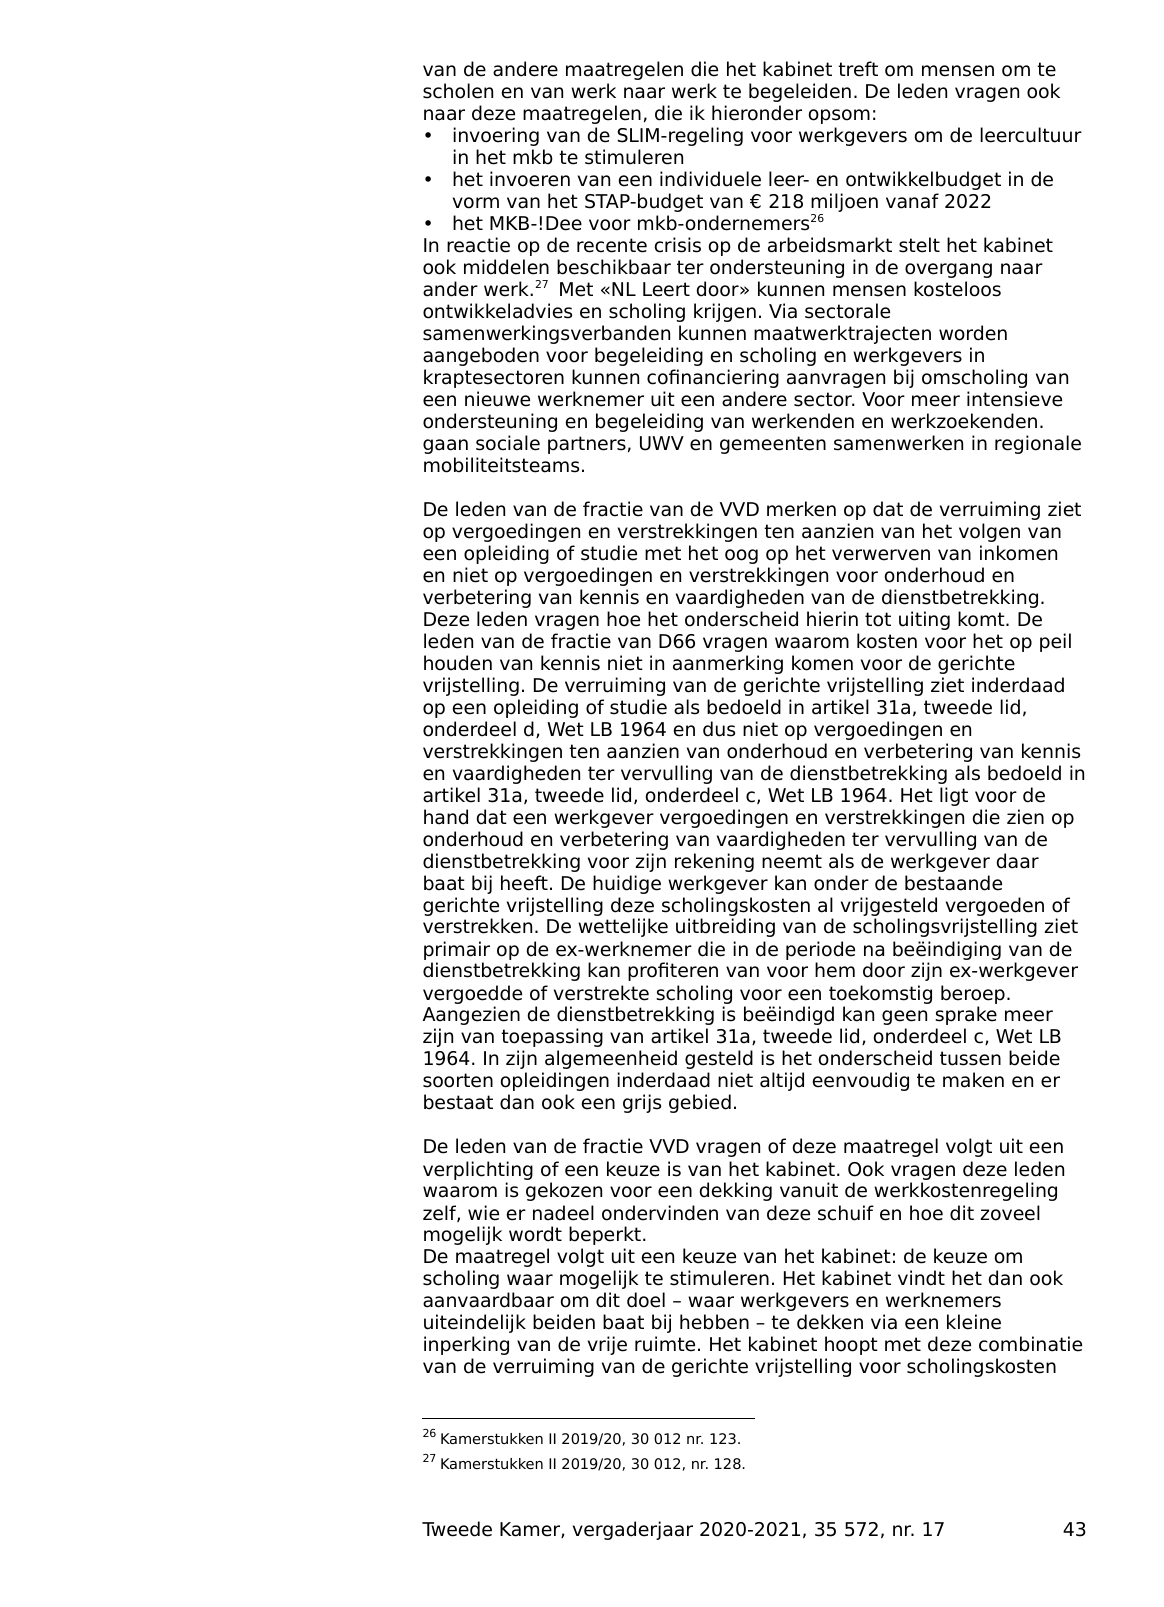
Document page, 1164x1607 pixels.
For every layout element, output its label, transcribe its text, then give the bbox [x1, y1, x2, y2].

text De maatregel volgt uit een keuze van het kabinet: de keuze om scholing waar mogelijk te stimuleren. Het kabinet vindt het dan ook aanvaardbaar om dit doel – waar werkgevers en werknemers uiteindelijk beiden baat bij hebben – te dekken via een kleine inperking van de vrije ruimte. Het kabinet hoopt met deze combinatie van de verruiming van de gerichte vrijstelling voor scholingskosten [422, 1246, 1087, 1378]
text Kamerstukken II 2019/20, 30 012, nr. 128. [422, 1452, 1087, 1474]
text • het invoeren van een individuele leer- en ontwikkelbudget in de vorm van het STAP-budget van € 218 miljoen vanaf 2022 [422, 169, 1087, 213]
text In reactie op de recente crisis op de arbeidsmarkt stelt het kabinet ook middelen beschikbaar ter ondersteuning in de overgang naar ander werk. Met «NL Leert door» kunnen mensen kosteloos ontwikkeladvies en scholing krijgen. Via sectorale samenwerkingsverbanden kunnen maatwerktrajecten worden aangeboden voor begeleiding en scholing en werkgevers in kraptesectoren kunnen cofinanciering aanvragen bij omscholing van een nieuwe werknemer uit een andere sector. Voor meer intensieve ondersteuning en begeleiding van werkenden en werkzoekenden. gaan sociale partners, UWV en gemeenten samenwerken in regionale mobiliteitsteams. [422, 235, 1087, 477]
text De leden van de fractie van de VVD merken op dat de verruiming ziet op vergoedingen en verstrekkingen ten aanzien van het volgen van een opleiding of studie met het oog op het verwerven van inkomen en niet op vergoedingen en verstrekkingen voor onderhoud en verbetering van kennis en vaardigheden van de dienstbetrekking. Deze leden vragen hoe het onderscheid hierin tot uiting komt. De leden van de fractie van D66 vragen waarom kosten voor het op peil houden van kennis niet in aanmerking komen voor de gerichte vrijstelling. De verruiming van de gerichte vrijstelling ziet inderdaad op een opleiding of studie als bedoeld in artikel 31a, tweede lid, onderdeel d, Wet LB 1964 en dus niet op vergoedingen en verstrekkingen ten aanzien van onderhoud en verbetering van kennis en vaardigheden ter vervulling van de dienstbetrekking als bedoeld in artikel 31a, tweede lid, onderdeel c, Wet LB 1964. Het ligt voor de hand dat een werkgever vergoedingen en verstrekkingen die zien op onderhoud en verbetering van vaardigheden ter vervulling van de dienstbetrekking voor zijn rekening neemt als de werkgever daar baat bij heeft. De huidige werkgever kan onder de bestaande gerichte vrijstelling deze scholingskosten al vrijgesteld vergoeden of verstrekken. De wettelijke uitbreiding van de scholingsvrijstelling ziet primair op de ex-werknemer die in de periode na beëindiging van de dienstbetrekking kan profiteren van voor hem door zijn ex-werkgever vergoedde of verstrekte scholing voor een toekomstig beroep. Aangezien de dienstbetrekking is beëindigd kan geen sprake meer zijn van toepassing van artikel 31a, tweede lid, onderdeel c, Wet LB 1964. In zijn algemeenheid gesteld is het onderscheid tussen beide soorten opleidingen inderdaad niet altijd eenvoudig te maken en er bestaat dan ook een grijs gebied. [422, 499, 1087, 1114]
text De leden van de fractie VVD vragen of deze maatregel volgt uit een verplichting of een keuze is van het kabinet. Ook vragen deze leden waarom is gekozen voor een dekking vanuit de werkkostenregeling zelf, wie er nadeel ondervinden van deze schuif en hoe dit zoveel mogelijk wordt beperkt. [422, 1136, 1087, 1246]
text Kamerstukken II 2019/20, 30 012 nr. 123. [422, 1427, 1087, 1449]
text • invoering van de SLIM-regeling voor werkgevers om de leercultuur in het mkb te stimuleren [422, 125, 1087, 169]
text van de andere maatregelen die het kabinet treft om mensen om te scholen en van werk naar werk te begeleiden. De leden vragen ook naar deze maatregelen, die ik hieronder opsom: [422, 59, 1087, 125]
text • het MKB-!Dee voor mkb-ondernemers [422, 213, 1087, 235]
